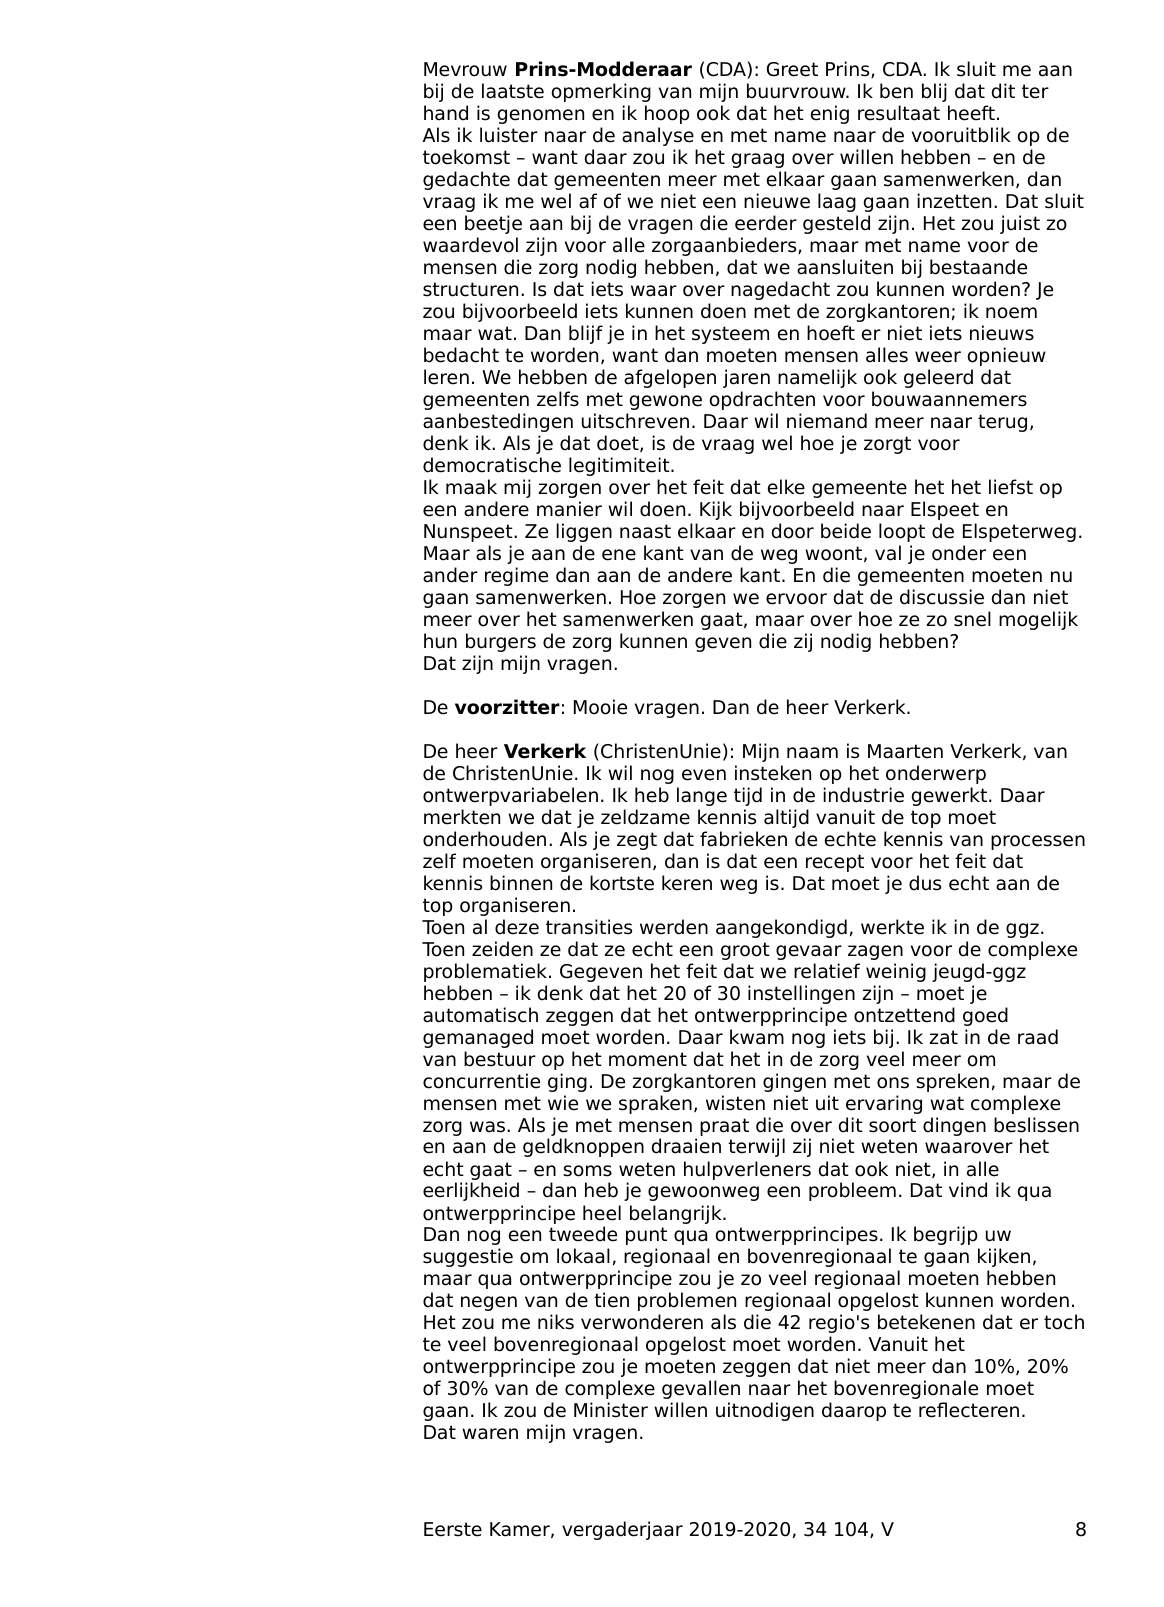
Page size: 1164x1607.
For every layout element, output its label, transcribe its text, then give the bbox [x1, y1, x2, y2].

text Dan nog een tweede punt qua ontwerpprincipes. Ik begrijp uw suggestie om lokaal, regionaal en bovenregionaal te gaan kijken, maar qua ontwerpprincipe zou je zo veel regionaal moeten hebben dat negen van de tien problemen regionaal opgelost kunnen worden. Het zou me niks verwonderen als die 42 regio's betekenen dat er toch te veel bovenregionaal opgelost moet worden. Vanuit het ontwerpprincipe zou je moeten zeggen dat niet meer dan 10%, 20% of 30% van de complexe gevallen naar het bovenregionale moet gaan. Ik zou de Minister willen uitnodigen daarop te reflecteren. [422, 1224, 1087, 1422]
text De heer Verkerk (ChristenUnie): Mijn naam is Maarten Verkerk, van de ChristenUnie. Ik wil nog even insteken op het onderwerp ontwerpvariabelen. Ik heb lange tijd in de industrie gewerkt. Daar merkten we dat je zeldzame kennis altijd vanuit de top moet onderhouden. Als je zegt dat fabrieken de echte kennis van processen zelf moeten organiseren, dan is dat een recept voor het feit dat kennis binnen de kortste keren weg is. Dat moet je dus echt aan de top organiseren. [422, 741, 1087, 917]
text Dat zijn mijn vragen. [422, 652, 1087, 674]
text Toen al deze transities werden aangekondigd, werkte ik in de ggz. Toen zeiden ze dat ze echt een groot gevaar zagen voor de complexe problematiek. Gegeven het feit dat we relatief weinig jeugd-ggz hebben – ik denk dat het 20 of 30 instellingen zijn – moet je automatisch zeggen dat het ontwerpprincipe ontzettend goed gemanaged moet worden. Daar kwam nog iets bij. Ik zat in de raad van bestuur op het moment dat het in de zorg veel meer om concurrentie ging. De zorgkantoren gingen met ons spreken, maar de mensen met wie we spraken, wisten niet uit ervaring wat complexe zorg was. Als je met mensen praat die over dit soort dingen beslissen en aan de geldknoppen draaien terwijl zij niet weten waarover het echt gaat – en soms weten hulpverleners dat ook niet, in alle eerlijkheid – dan heb je gewoonweg een probleem. Dat vind ik qua ontwerpprincipe heel belangrijk. [422, 917, 1087, 1224]
text Mevrouw Prins-Modderaar (CDA): Greet Prins, CDA. Ik sluit me aan bij de laatste opmerking van mijn buurvrouw. Ik ben blij dat dit ter hand is genomen en ik hoop ook dat het enig resultaat heeft. [422, 59, 1087, 125]
text Als ik luister naar de analyse en met name naar de vooruitblik op de toekomst – want daar zou ik het graag over willen hebben – en de gedachte dat gemeenten meer met elkaar gaan samenwerken, dan vraag ik me wel af of we niet een nieuwe laag gaan inzetten. Dat sluit een beetje aan bij de vragen die eerder gesteld zijn. Het zou juist zo waardevol zijn voor alle zorgaanbieders, maar met name voor de mensen die zorg nodig hebben, dat we aansluiten bij bestaande structuren. Is dat iets waar over nagedacht zou kunnen worden? Je zou bijvoorbeeld iets kunnen doen met de zorgkantoren; ik noem maar wat. Dan blijf je in het systeem en hoeft er niet iets nieuws bedacht te worden, want dan moeten mensen alles weer opnieuw leren. We hebben de afgelopen jaren namelijk ook geleerd dat gemeenten zelfs met gewone opdrachten voor bouwaannemers aanbestedingen uitschreven. Daar wil niemand meer naar terug, denk ik. Als je dat doet, is de vraag wel hoe je zorgt voor democratische legitimiteit. [422, 125, 1087, 477]
text Ik maak mij zorgen over het feit dat elke gemeente het het liefst op een andere manier wil doen. Kijk bijvoorbeeld naar Elspeet en Nunspeet. Ze liggen naast elkaar en door beide loopt de Elspeterweg. Maar als je aan de ene kant van de weg woont, val je onder een ander regime dan aan de andere kant. En die gemeenten moeten nu gaan samenwerken. Hoe zorgen we ervoor dat de discussie dan niet meer over het samenwerken gaat, maar over hoe ze zo snel mogelijk hun burgers de zorg kunnen geven die zij nodig hebben? [422, 477, 1087, 652]
text Dat waren mijn vragen. [422, 1422, 1087, 1444]
text De voorzitter: Mooie vragen. Dan de heer Verkerk. [422, 697, 1087, 719]
